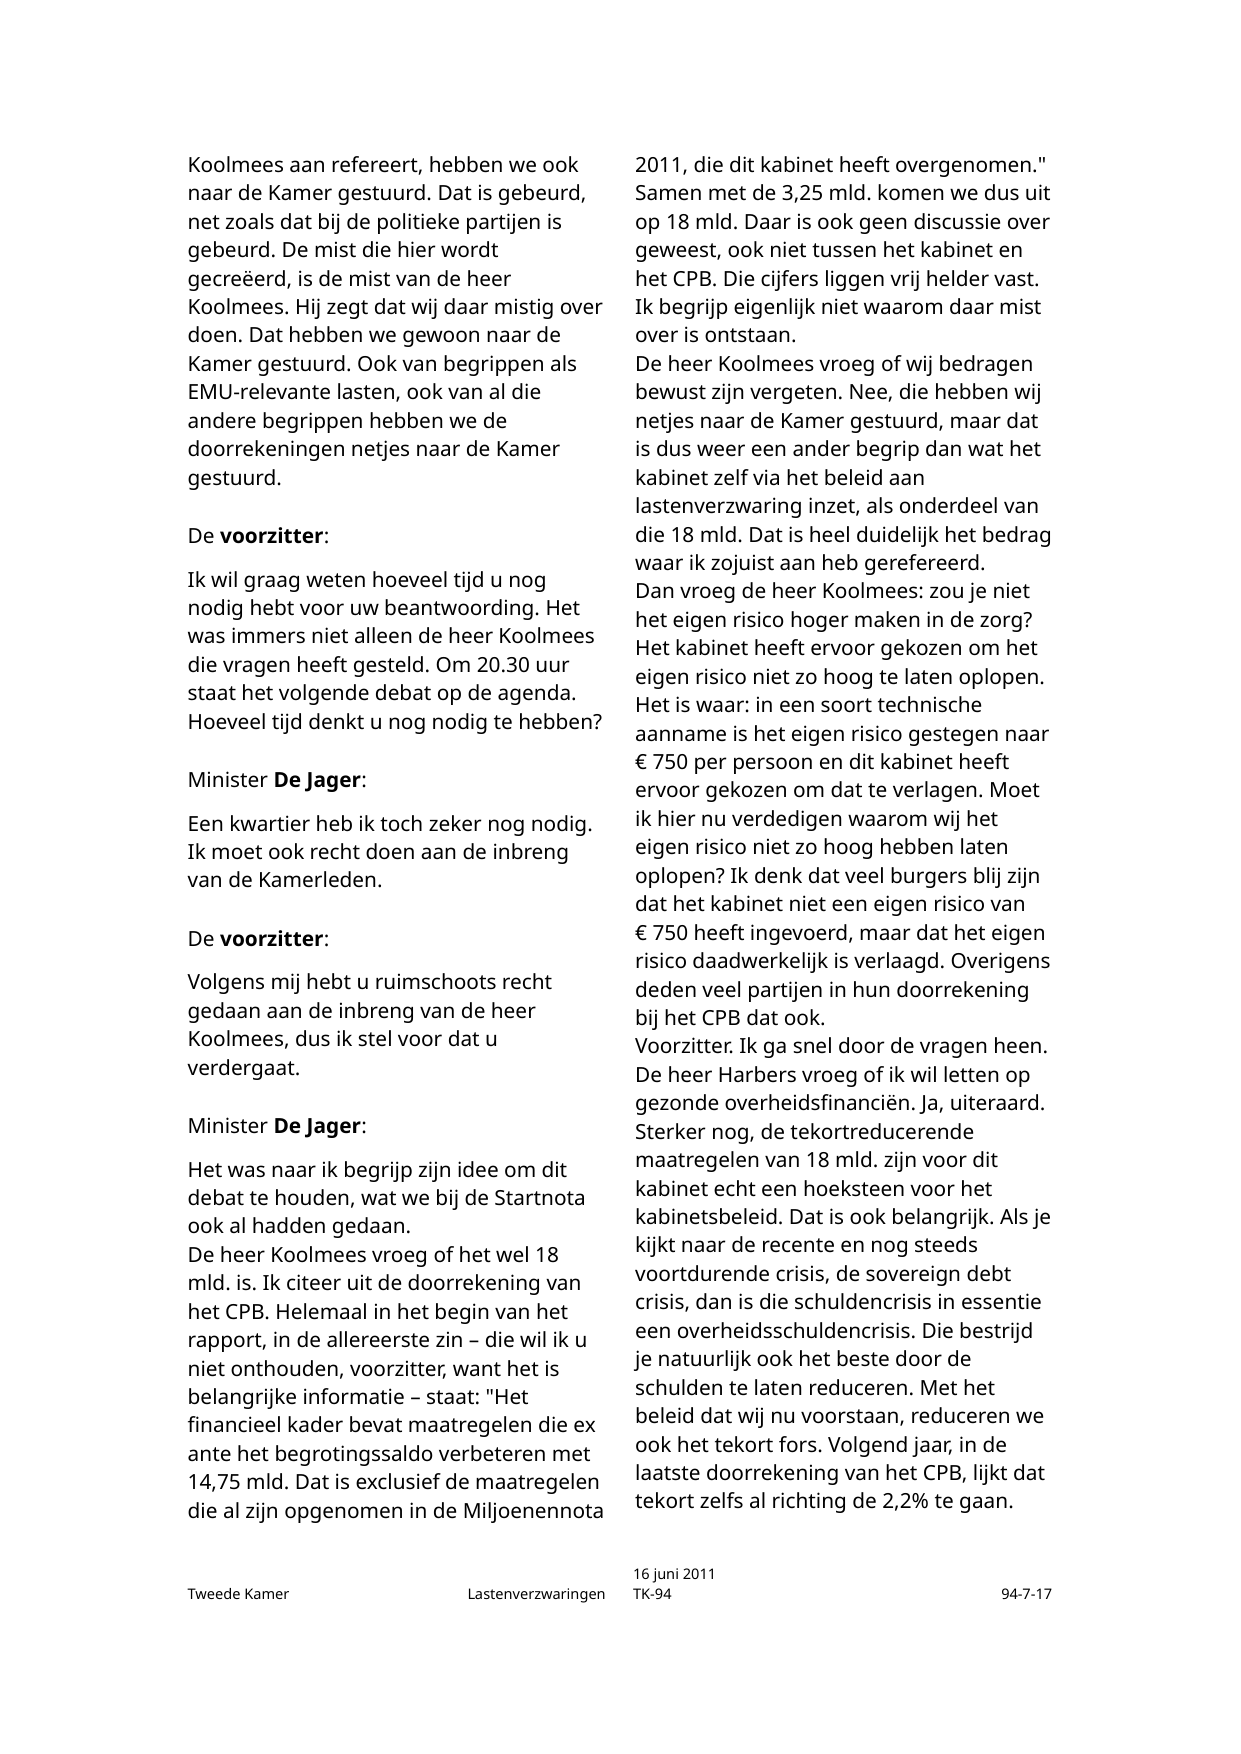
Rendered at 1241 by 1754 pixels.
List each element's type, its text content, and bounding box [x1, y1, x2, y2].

text 2011, die dit kabinet heeft overgenomen." Samen met de 3,25 mld. komen we dus uit op 18 mld. Daar is ook geen discussie over geweest, ook niet tussen het kabinet en het CPB. Die cijfers liggen vrij helder vast. Ik begrijp eigenlijk niet waarom daar mist over is ontstaan. [635, 150, 1053, 349]
text De voorzitter: [187, 521, 605, 550]
text Minister De Jager: [187, 1111, 605, 1140]
text Volgens mij hebt u ruimschoots recht gedaan aan de inbreng van de heer Koolmees, dus ik stel voor dat u verdergaat. [187, 967, 605, 1081]
text Een kwartier heb ik toch zeker nog nodig. Ik moet ook recht doen aan de inbreng van de Kamerleden. [187, 809, 605, 894]
text Minister De Jager: [187, 765, 605, 794]
text De heer Koolmees vroeg of wij bedragen bewust zijn vergeten. Nee, die hebben wij netjes naar de Kamer gestuurd, maar dat is dus weer een ander begrip dan wat het kabinet zelf via het beleid aan lastenverzwaring inzet, als onderdeel van die 18 mld. Dat is heel duidelijk het bedrag waar ik zojuist aan heb gerefereerd. [635, 349, 1053, 577]
text Het was naar ik begrijp zijn idee om dit debat te houden, wat we bij de Startnota ook al hadden gedaan. [187, 1155, 605, 1240]
text De heer Koolmees vroeg of het wel 18 mld. is. Ik citeer uit de doorrekening van het CPB. Helemaal in het begin van het rapport, in de allereerste zin – die wil ik u niet onthouden, voorzitter, want het is belangrijke informatie – staat: "Het financieel kader bevat maatregelen die ex ante het begrotingssaldo verbeteren met 14,75 mld. Dat is exclusief de maatregelen die al zijn opgenomen in de Miljoenennota [187, 1240, 605, 1524]
text Ik wil graag weten hoeveel tijd u nog nodig hebt voor uw beantwoording. Het was immers niet alleen de heer Koolmees die vragen heeft gesteld. Om 20.30 uur staat het volgende debat op de agenda. Hoeveel tijd denkt u nog nodig te hebben? [187, 565, 605, 735]
text Koolmees aan refereert, hebben we ook naar de Kamer gestuurd. Dat is gebeurd, net zoals dat bij de politieke partijen is gebeurd. De mist die hier wordt gecreëerd, is de mist van de heer Koolmees. Hij zegt dat wij daar mistig over doen. Dat hebben we gewoon naar de Kamer gestuurd. Ook van begrippen als EMU-relevante lasten, ook van al die andere begrippen hebben we de doorrekeningen netjes naar de Kamer gestuurd. [187, 150, 605, 491]
text Voorzitter. Ik ga snel door de vragen heen. De heer Harbers vroeg of ik wil letten op gezonde overheidsfinanciën. Ja, uiteraard. Sterker nog, de tekortreducerende maatregelen van 18 mld. zijn voor dit kabinet echt een hoeksteen voor het kabinetsbeleid. Dat is ook belangrijk. Als je kijkt naar de recente en nog steeds voortdurende crisis, de sovereign debt crisis, dan is die schuldencrisis in essentie een overheidsschuldencrisis. Die bestrijd je natuurlijk ook het beste door de schulden te laten reduceren. Met het beleid dat wij nu voorstaan, reduceren we ook het tekort fors. Volgend jaar, in de laatste doorrekening van het CPB, lijkt dat tekort zelfs al richting de 2,2% te gaan. [635, 1032, 1053, 1515]
text Dan vroeg de heer Koolmees: zou je niet het eigen risico hoger maken in de zorg? Het kabinet heeft ervoor gekozen om het eigen risico niet zo hoog te laten oplopen. Het is waar: in een soort technische aanname is het eigen risico gestegen naar € 750 per persoon en dit kabinet heeft ervoor gekozen om dat te verlagen. Moet ik hier nu verdedigen waarom wij het eigen risico niet zo hoog hebben laten oplopen? Ik denk dat veel burgers blij zijn dat het kabinet niet een eigen risico van € 750 heeft ingevoerd, maar dat het eigen risico daadwerkelijk is verlaagd. Overigens deden veel partijen in hun doorrekening bij het CPB dat ook. [635, 577, 1053, 1032]
text De voorzitter: [187, 924, 605, 952]
